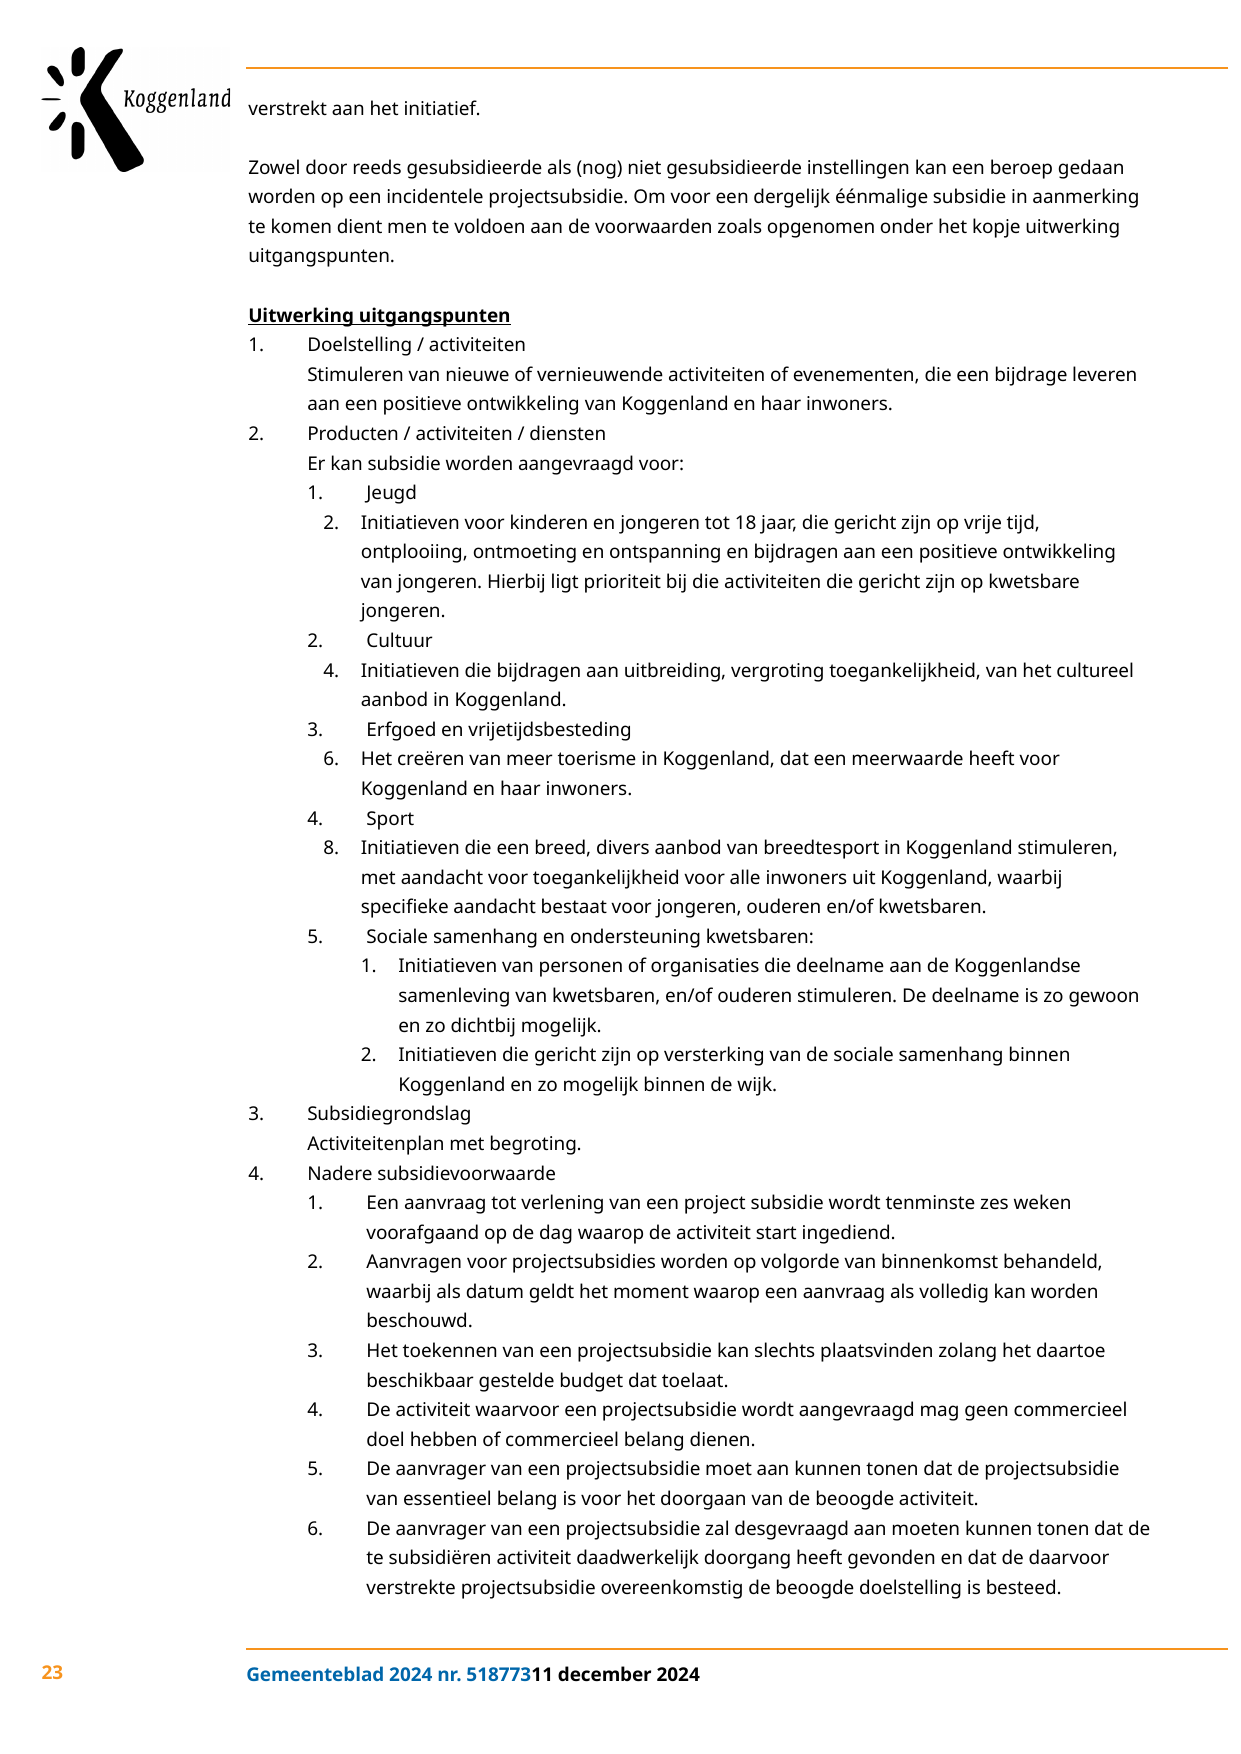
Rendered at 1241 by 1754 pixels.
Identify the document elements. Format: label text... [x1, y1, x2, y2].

list Initiatieven voor kinderen en jongeren tot 18 jaar, die gericht zijn op vrije tijd, ontplooiing, ontmoeting en ontspanning en bijdragen aan een positieve ontwikkeling van jongeren. Hierbij ligt prioriteit bij die activiteiten die gericht zijn op kwetsbare jongeren. [323, 509, 1152, 623]
list Nadere subsidievoorwaarde [248, 1160, 1152, 1186]
list Initiatieven die een breed, divers aanbod van breedtesport in Koggenland stimuleren, met aandacht voor toegankelijkheid voor alle inwoners uit Koggenland, waarbij specifieke aandacht bestaat voor jongeren, ouderen en/of kwetsbaren. [323, 834, 1152, 919]
list Sport [307, 805, 1152, 831]
picture [41, 47, 231, 172]
text Uitwerking uitgangspunten [248, 302, 1152, 328]
list Activiteitenplan met begroting. [248, 1130, 1152, 1156]
list Sociale samenhang en ondersteuning kwetsbaren: [307, 923, 1152, 949]
list Het creëren van meer toerisme in Koggenland, dat een meerwaarde heeft voor Koggenland en haar inwoners. [323, 746, 1152, 801]
list Producten / activiteiten / diensten [248, 420, 1152, 446]
list Initiatieven die bijdragen aan uitbreiding, vergroting toegankelijkheid, van het cultureel aanbod in Koggenland. [323, 657, 1152, 712]
list Cultuur [307, 627, 1152, 653]
text Zowel door reeds gesubsidieerde als (nog) niet gesubsidieerde instellingen kan een beroep gedaan worden op een incidentele projectsubsidie. Om voor een dergelijk éénmalige subsidie in aanmerking te komen dient men te voldoen aan de voorwaarden zoals opgenomen onder het kopje uitwerking uitgangspunten. [248, 154, 1152, 268]
list Initiatieven van personen of organisaties die deelname aan de Koggenlandse samenleving van kwetsbaren, en/of ouderen stimuleren. De deelname is zo gewoon en zo dichtbij mogelijk. [361, 953, 1152, 1038]
list Erfgoed en vrijetijdsbesteding [307, 716, 1152, 742]
text verstrekt aan het initiatief. [248, 95, 1152, 121]
list De aanvrager van een projectsubsidie moet aan kunnen tonen dat de projectsubsidie van essentieel belang is voor het doorgaan van de beoogde activiteit. [307, 1456, 1152, 1511]
list Initiatieven die gericht zijn op versterking van de sociale samenhang binnen Koggenland en zo mogelijk binnen de wijk. [361, 1041, 1152, 1097]
list Stimuleren van nieuwe of vernieuwende activiteiten of evenementen, die een bijdrage leveren aan een positieve ontwikkeling van Koggenland en haar inwoners. [248, 361, 1152, 416]
list De activiteit waarvoor een projectsubsidie wordt aangevraagd mag geen commercieel doel hebben of commercieel belang dienen. [307, 1396, 1152, 1452]
list De aanvrager van een projectsubsidie zal desgevraagd aan moeten kunnen tonen dat de te subsidiëren activiteit daadwerkelijk doorgang heeft gevonden en dat de daarvoor verstrekte projectsubsidie overeenkomstig de beoogde doelstelling is besteed. [307, 1515, 1152, 1600]
list Er kan subsidie worden aangevraagd voor: [248, 450, 1152, 476]
list Een aanvraag tot verlening van een project subsidie wordt tenminste zes weken voorafgaand op de dag waarop de activiteit start ingediend. [307, 1189, 1152, 1245]
list Subsidiegrondslag [248, 1101, 1152, 1126]
list Het toekennen van een projectsubsidie kan slechts plaatsvinden zolang het daartoe beschikbaar gestelde budget dat toelaat. [307, 1337, 1152, 1393]
list Jeugd [307, 479, 1152, 505]
list Doelstelling / activiteiten [248, 331, 1152, 357]
list Aanvragen voor projectsubsidies worden op volgorde van binnenkomst behandeld, waarbij als datum geldt het moment waarop een aanvraag als volledig kan worden beschouwd. [307, 1248, 1152, 1333]
